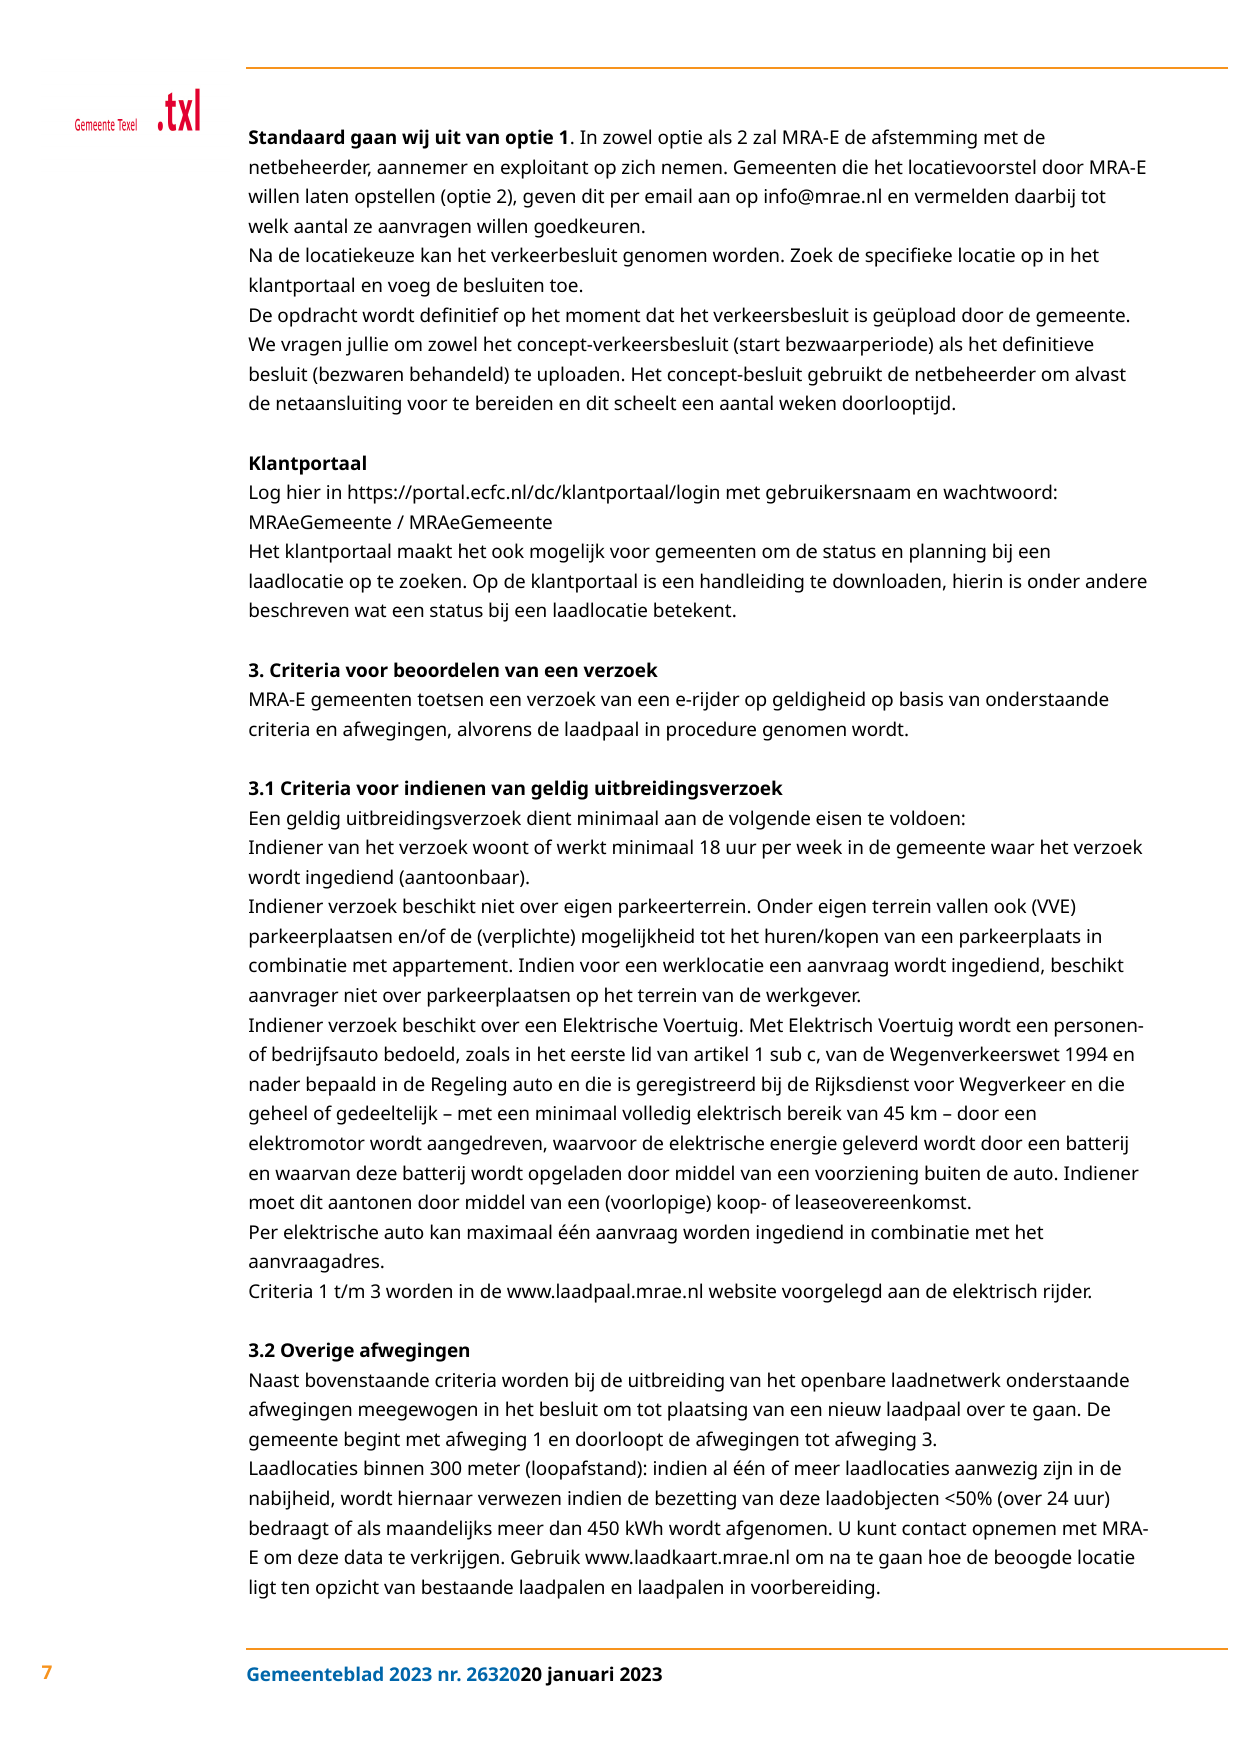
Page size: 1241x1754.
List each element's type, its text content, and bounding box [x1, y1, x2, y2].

text Het klantportaal maakt het ook mogelijk voor gemeenten om de status en planning bij een laadlocatie op te zoeken. Op de klantportaal is een handleiding te downloaden, hierin is onder andere beschreven wat een status bij een laadlocatie betekent. [248, 538, 1152, 623]
text Per elektrische auto kan maximaal één aanvraag worden ingediend in combinatie met het aanvraagadres. [248, 1219, 1152, 1274]
text Log hier in https://portal.ecfc.nl/dc/klantportaal/login met gebruikersnaam en wachtwoord: MRAeGemeente / MRAeGemeente [248, 479, 1152, 535]
text 3. Criteria voor beoordelen van een verzoek [248, 657, 1152, 683]
text Na de locatiekeuze kan het verkeerbesluit genomen worden. Zoek de specifieke locatie op in het klantportaal en voeg de besluiten toe. [248, 243, 1152, 298]
text Laadlocaties binnen 300 meter (loopafstand): indien al één of meer laadlocaties aanwezig zijn in de nabijheid, wordt hiernaar verwezen indien de bezetting van deze laadobjecten <50% (over 24 uur) bedraagt of als maandelijks meer dan 450 kWh wordt afgenomen. U kunt contact opnemen met MRA-E om deze data te verkrijgen. Gebruik www.laadkaart.mrae.nl om na te gaan hoe de beoogde locatie ligt ten opzicht van bestaande laadpalen en laadpalen in voorbereiding. [248, 1456, 1152, 1600]
text Criteria 1 t/m 3 worden in de www.laadpaal.mrae.nl website voorgelegd aan de elektrisch rijder. [248, 1278, 1152, 1304]
text Een geldig uitbreidingsverzoek dient minimaal aan de volgende eisen te voldoen: [248, 805, 1152, 831]
text Indiener verzoek beschikt niet over eigen parkeerterrein. Onder eigen terrein vallen ook (VVE) parkeerplaatsen en/of de (verplichte) mogelijkheid tot het huren/kopen van een parkeerplaats in combinatie met appartement. Indien voor een werklocatie een aanvraag wordt ingediend, beschikt aanvrager niet over parkeerplaatsen op het terrein van de werkgever. [248, 893, 1152, 1008]
text 3.1 Criteria voor indienen van geldig uitbreidingsverzoek [248, 775, 1152, 801]
text Standaard gaan wij uit van optie 1. In zowel optie als 2 zal MRA-E de afstemming met de netbeheerder, aannemer en exploitant op zich nemen. Gemeenten die het locatievoorstel door MRA-E willen laten opstellen (optie 2), geven dit per email aan op info@mrae.nl en vermelden daarbij tot welk aantal ze aanvragen willen goedkeuren. [248, 124, 1152, 239]
text Indiener van het verzoek woont of werkt minimaal 18 uur per week in de gemeente waar het verzoek wordt ingediend (aantoonbaar). [248, 834, 1152, 890]
text MRA-E gemeenten toetsen een verzoek van een e-rijder op geldigheid op basis van onderstaande criteria en afwegingen, alvorens de laadpaal in procedure genomen wordt. [248, 686, 1152, 742]
text Klantportaal [248, 450, 1152, 476]
text Indiener verzoek beschikt over een Elektrische Voertuig. Met Elektrisch Voertuig wordt een personen- of bedrijfsauto bedoeld, zoals in het eerste lid van artikel 1 sub c, van de Wegenverkeerswet 1994 en nader bepaald in de Regeling auto en die is geregistreerd bij de Rijksdienst voor Wegverkeer en die geheel of gedeeltelijk – met een minimaal volledig elektrisch bereik van 45 km – door een elektromotor wordt aangedreven, waarvoor de elektrische energie geleverd wordt door een batterij en waarvan deze batterij wordt opgeladen door middel van een voorziening buiten de auto. Indiener moet dit aantonen door middel van een (voorlopige) koop- of leaseovereenkomst. [248, 1012, 1152, 1215]
picture [41, 47, 231, 172]
text De opdracht wordt definitief op het moment dat het verkeersbesluit is geüpload door de gemeente. We vragen jullie om zowel het concept-verkeersbesluit (start bezwaarperiode) als het definitieve besluit (bezwaren behandeld) te uploaden. Het concept-besluit gebruikt de netbeheerder om alvast de netaansluiting voor te bereiden en dit scheelt een aantal weken doorlooptijd. [248, 302, 1152, 416]
text 3.2 Overige afwegingen [248, 1337, 1152, 1363]
text Naast bovenstaande criteria worden bij de uitbreiding van het openbare laadnetwerk onderstaande afwegingen meegewogen in het besluit om tot plaatsing van een nieuw laadpaal over te gaan. De gemeente begint met afweging 1 en doorloopt de afwegingen tot afweging 3. [248, 1367, 1152, 1452]
